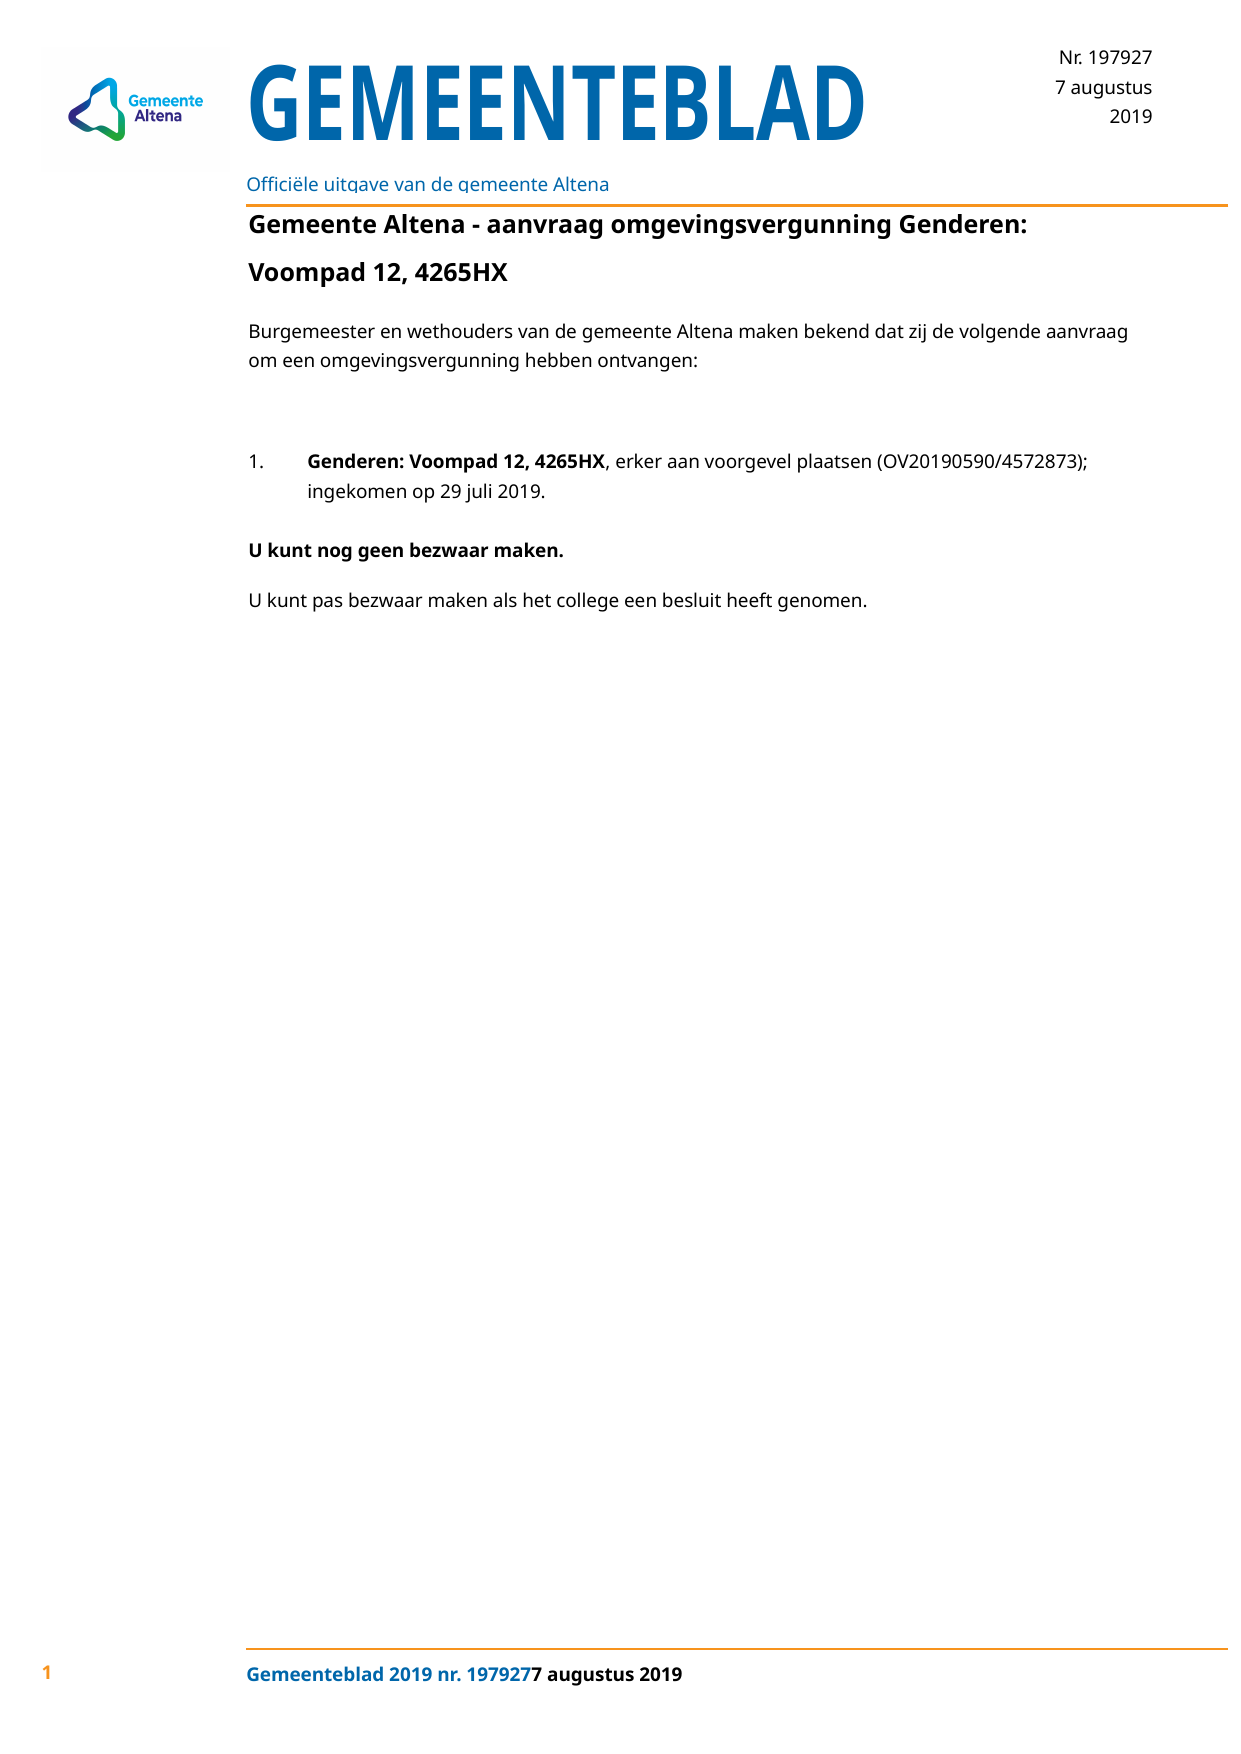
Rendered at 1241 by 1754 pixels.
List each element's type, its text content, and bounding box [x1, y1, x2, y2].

text U kunt nog geen bezwaar maken. [248, 537, 1152, 563]
text Burgemeester en wethouders van de gemeente Altena maken bekend dat zij de volgende aanvraag om een omgevingsvergunning hebben ontvangen: [248, 318, 1152, 373]
text U kunt pas bezwaar maken als het college een besluit heeft genomen. [248, 587, 1152, 613]
text Gemeente Altena - aanvraag omgevingsvergunning Genderen: Voompad 12, 4265HX [248, 207, 1152, 288]
picture [41, 47, 231, 172]
list Genderen: Voompad 12, 4265HX, erker aan voorgevel plaatsen (OV20190590/4572873); ingekomen op 29 juli 2019. [248, 448, 1152, 504]
